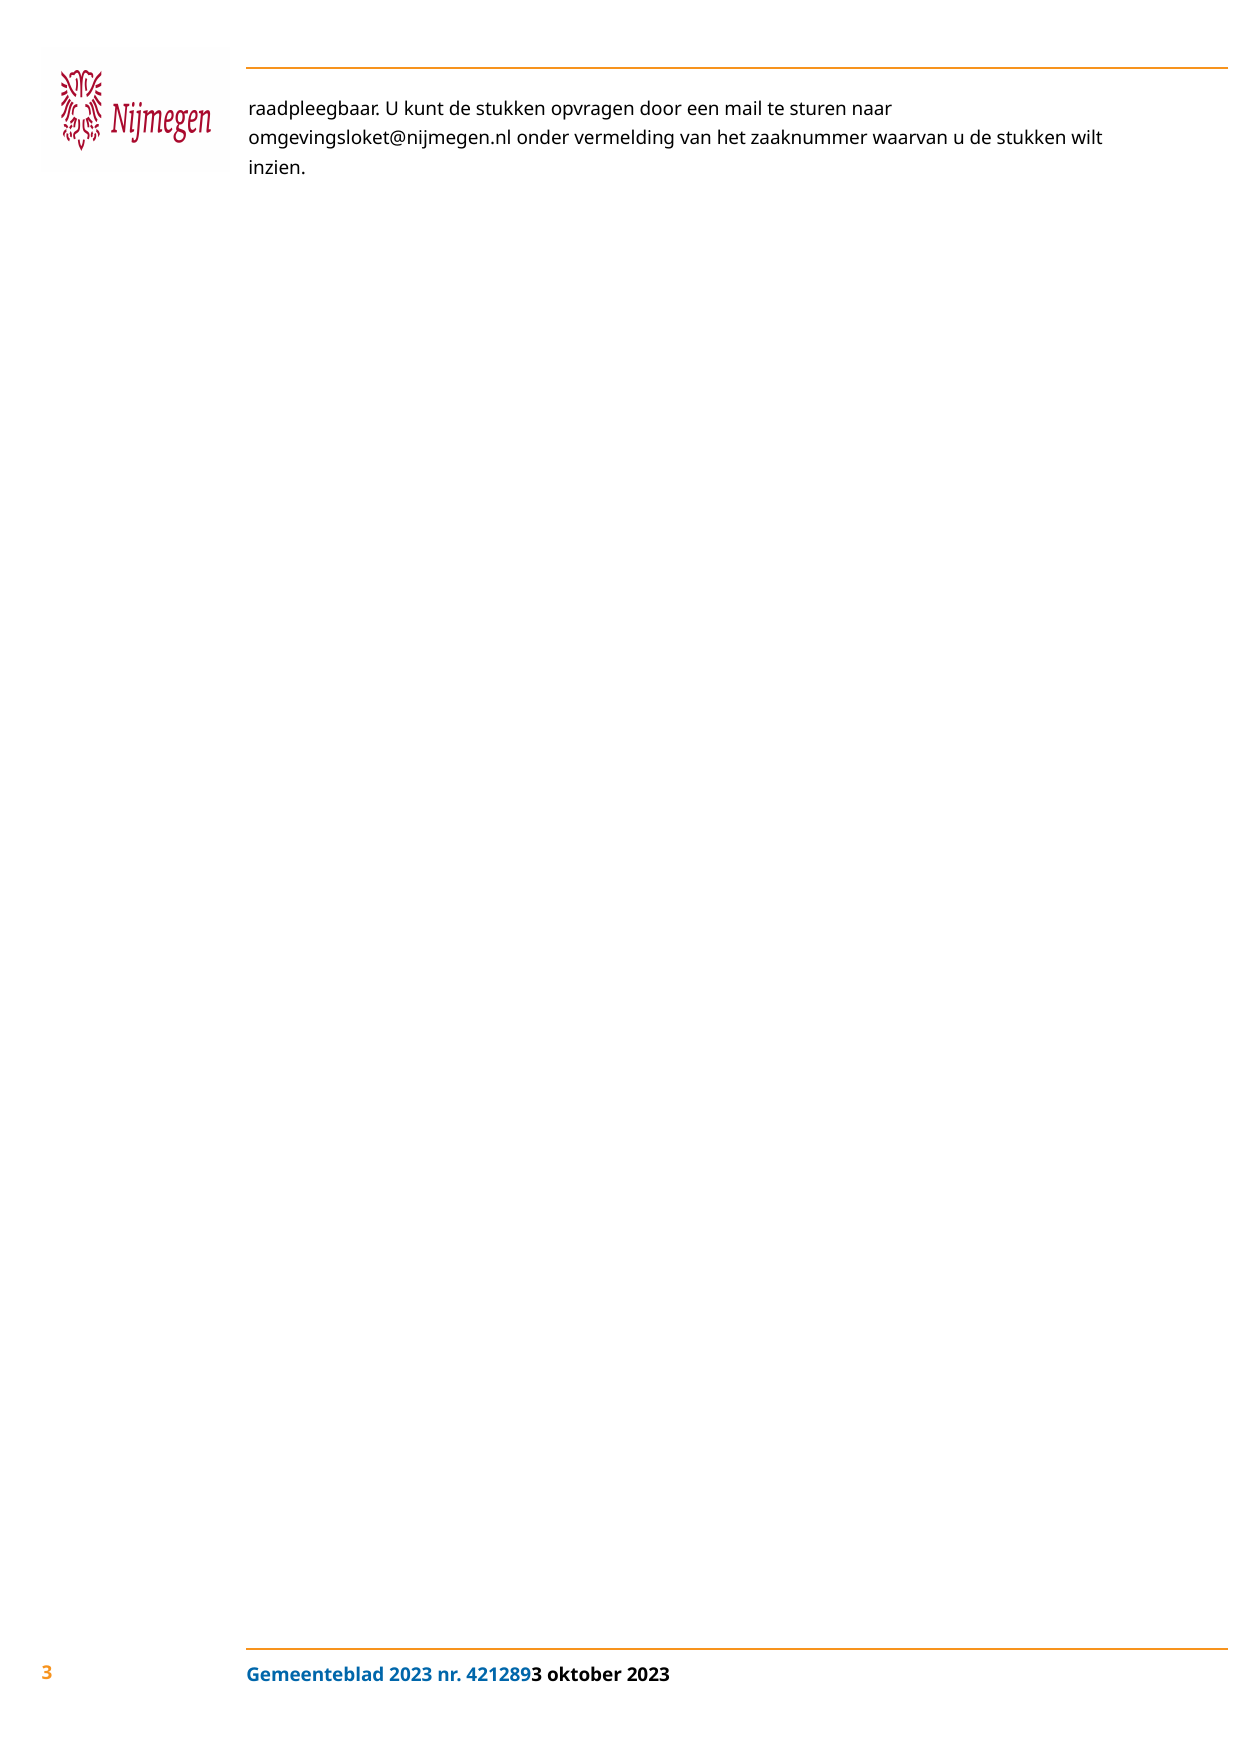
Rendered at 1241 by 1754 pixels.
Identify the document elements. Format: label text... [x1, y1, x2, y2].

text raadpleegbaar. U kunt de stukken opvragen door een mail te sturen naar omgevingsloket@nijmegen.nl onder vermelding van het zaaknummer waarvan u de stukken wilt inzien. [248, 95, 1152, 180]
picture [41, 47, 231, 172]
